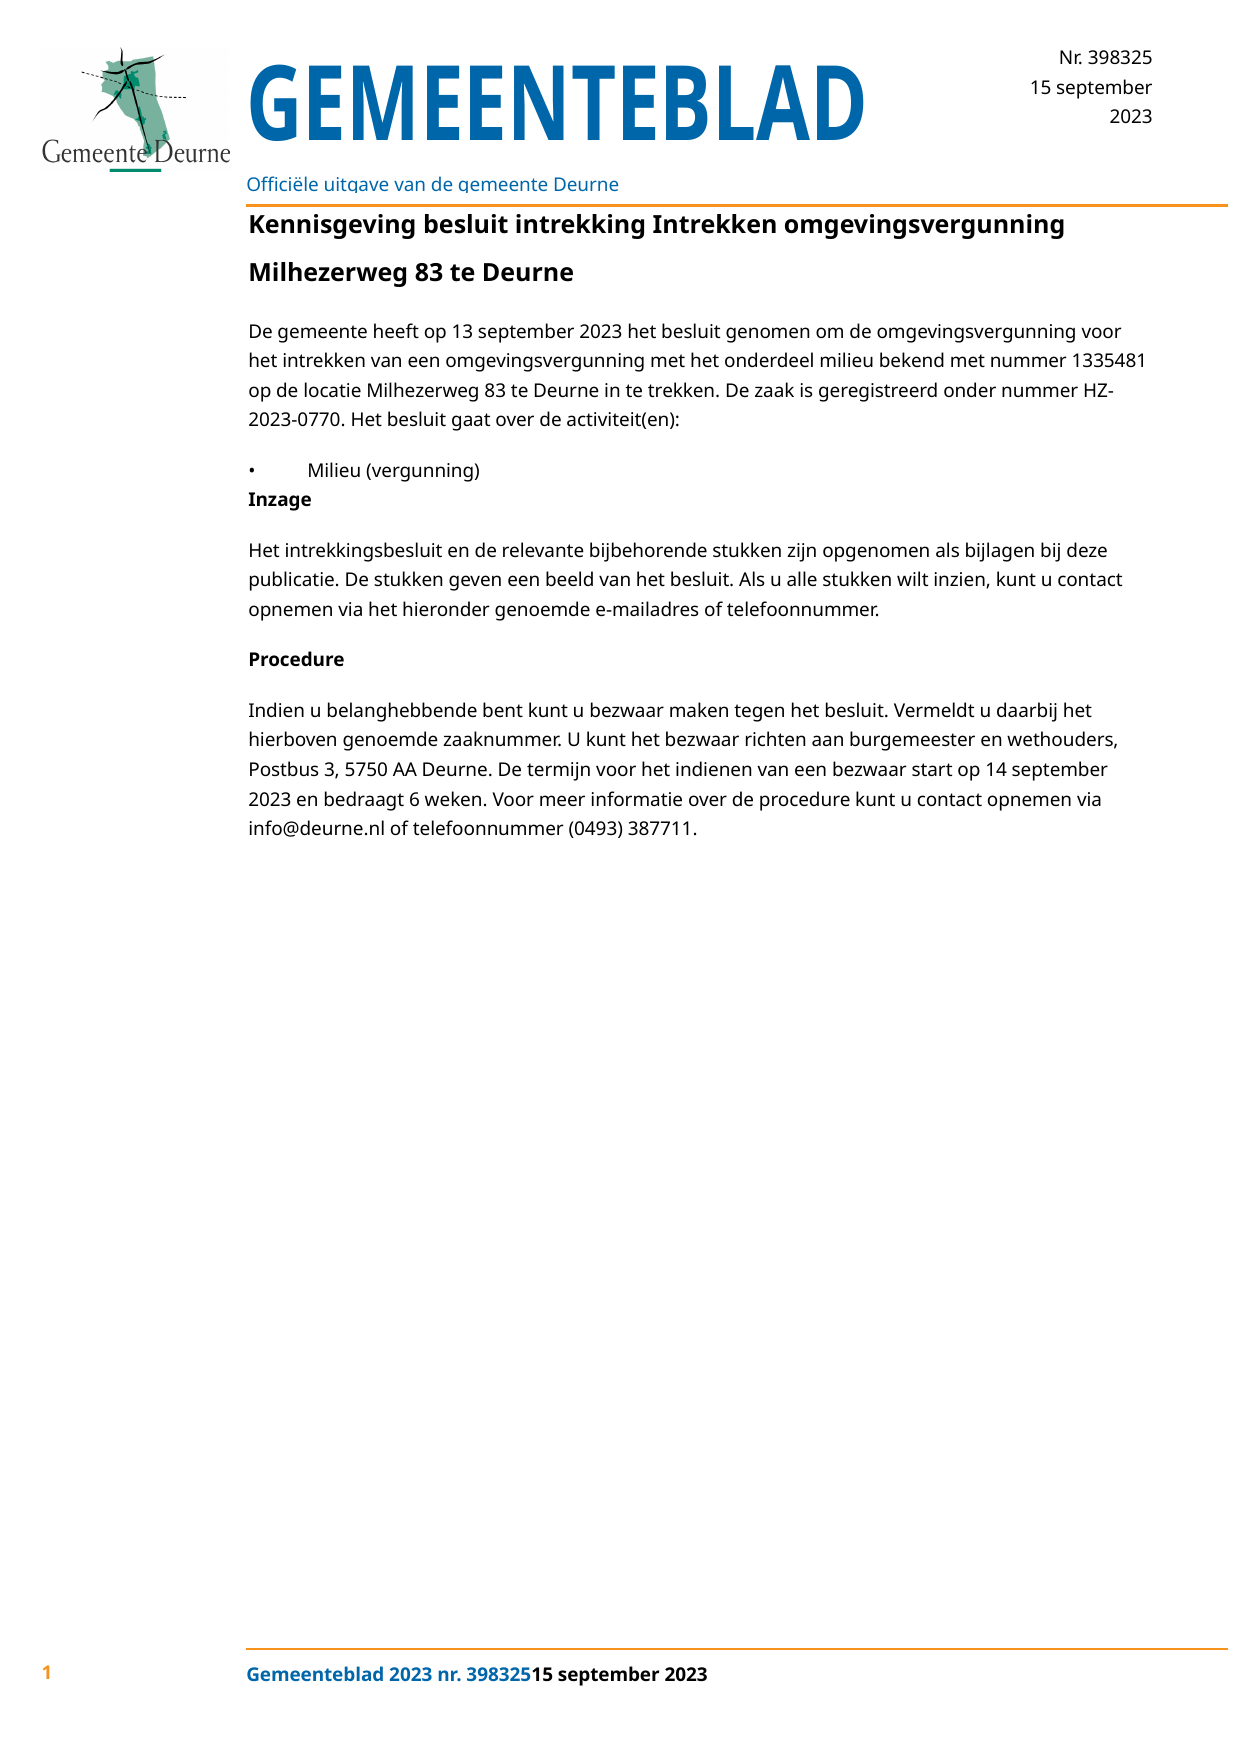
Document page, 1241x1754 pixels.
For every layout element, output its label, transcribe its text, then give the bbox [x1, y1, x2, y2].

text Inzage [248, 487, 1152, 512]
text De gemeente heeft op 13 september 2023 het besluit genomen om de omgevingsvergunning voor het intrekken van een omgevingsvergunning met het onderdeel milieu bekend met nummer 1335481 op de locatie Milhezerweg 83 te Deurne in te trekken. De zaak is geregistreerd onder nummer HZ-2023-0770. Het besluit gaat over de activiteit(en): [248, 318, 1152, 432]
text Procedure [248, 647, 1152, 672]
text Het intrekkingsbesluit en de relevante bijbehorende stukken zijn opgenomen als bijlagen bij deze publicatie. De stukken geven een beeld van het besluit. Als u alle stukken wilt inzien, kunt u contact opnemen via het hieronder genoemde e-mailadres of telefoonnummer. [248, 537, 1152, 622]
text Indien u belanghebbende bent kunt u bezwaar maken tegen het besluit. Vermeldt u daarbij het hierboven genoemde zaaknummer. U kunt het bezwaar richten aan burgemeester en wethouders, Postbus 3, 5750 AA Deurne. De termijn voor het indienen van een bezwaar start op 14 september 2023 en bedraagt 6 weken. Voor meer informatie over de procedure kunt u contact opnemen via info@deurne.nl of telefoonnummer (0493) 387711. [248, 697, 1152, 841]
text Kennisgeving besluit intrekking Intrekken omgevingsvergunning Milhezerweg 83 te Deurne [248, 207, 1152, 288]
list Milieu (vergunning) [248, 457, 1152, 483]
picture [41, 47, 231, 172]
